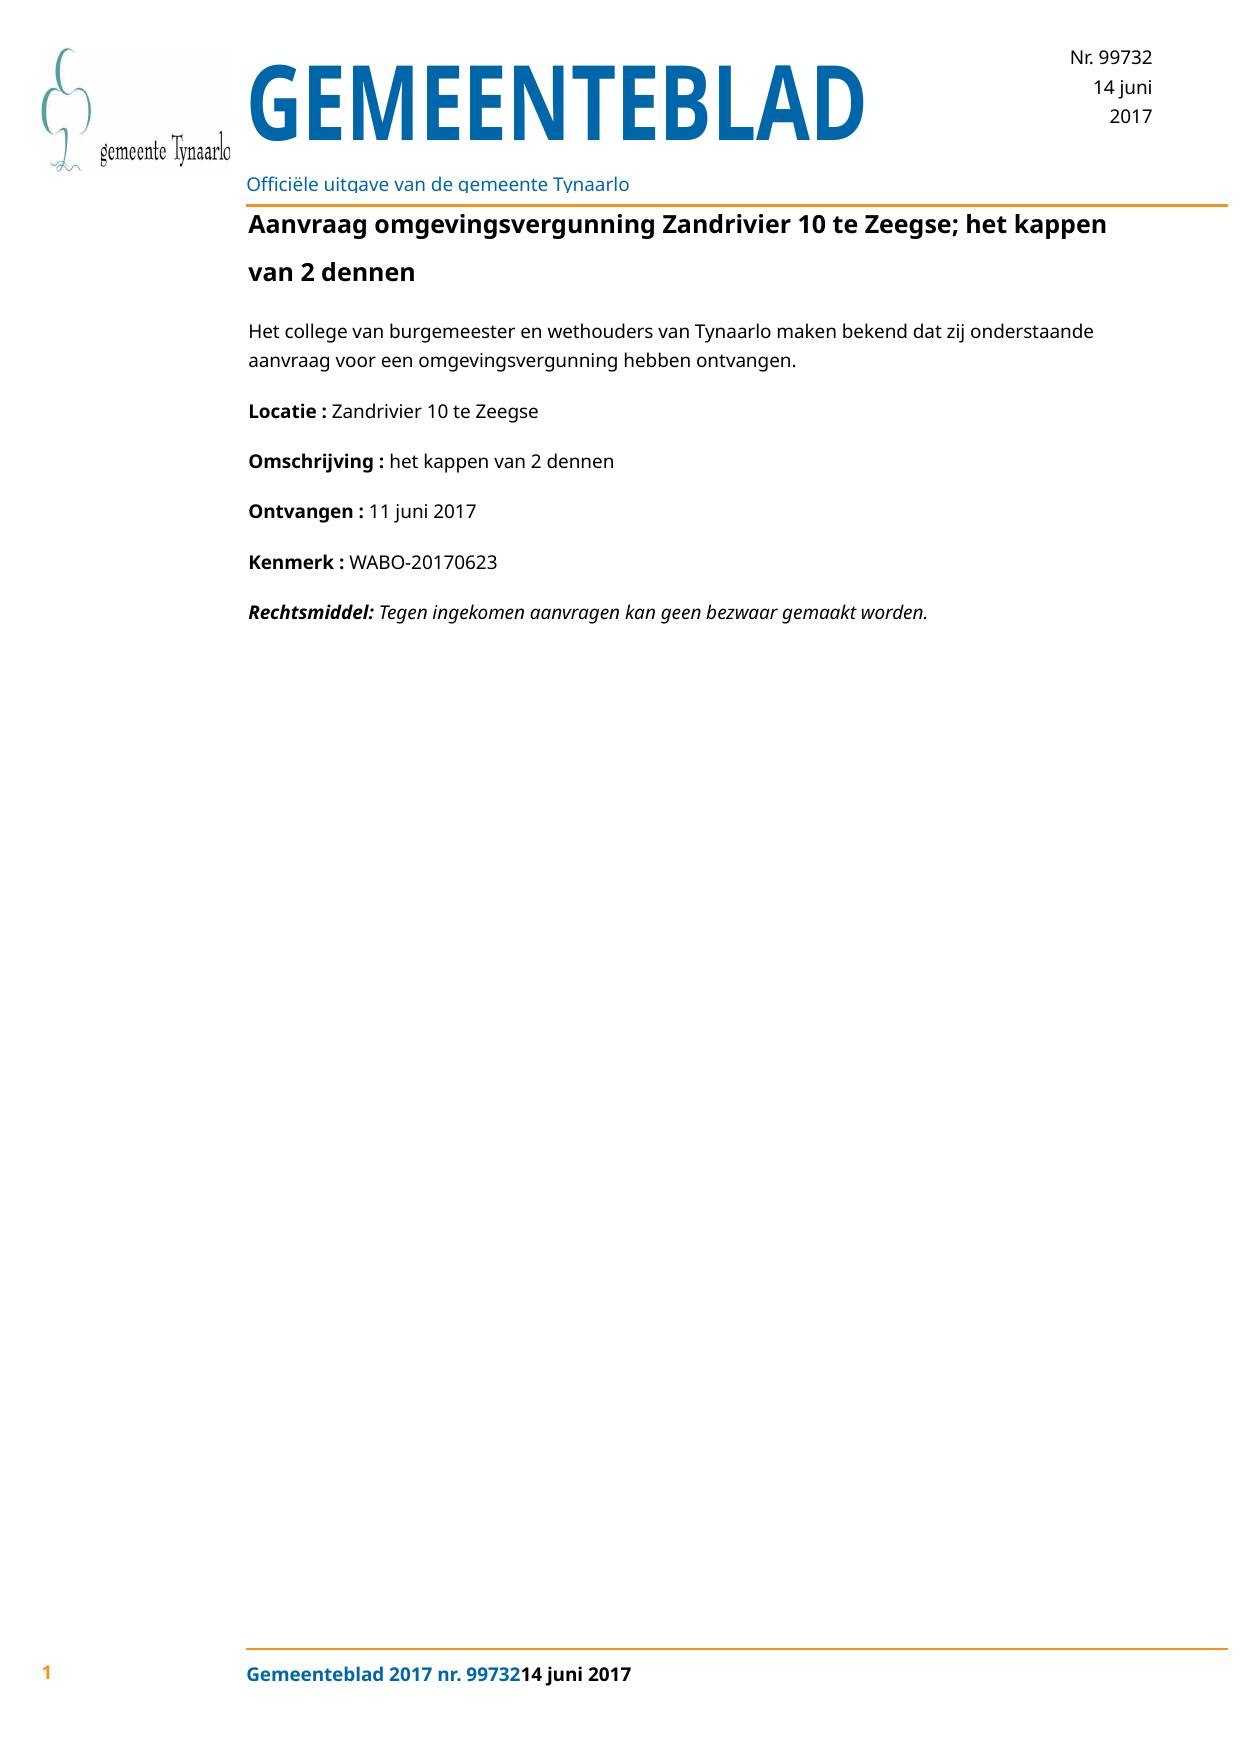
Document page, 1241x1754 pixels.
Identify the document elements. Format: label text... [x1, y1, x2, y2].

text Rechtsmiddel: Tegen ingekomen aanvragen kan geen bezwaar gemaakt worden. [248, 599, 1152, 625]
picture [41, 47, 231, 172]
text Ontvangen : 11 juni 2017 [248, 499, 1152, 524]
text Locatie : Zandrivier 10 te Zeegse [248, 398, 1152, 424]
text Kenmerk : WABO-20170623 [248, 549, 1152, 575]
text Omschrijving : het kappen van 2 dennen [248, 448, 1152, 474]
text Aanvraag omgevingsvergunning Zandrivier 10 te Zeegse; het kappen van 2 dennen [248, 207, 1152, 288]
text Het college van burgemeester en wethouders van Tynaarlo maken bekend dat zij onderstaande aanvraag voor een omgevingsvergunning hebben ontvangen. [248, 318, 1152, 373]
